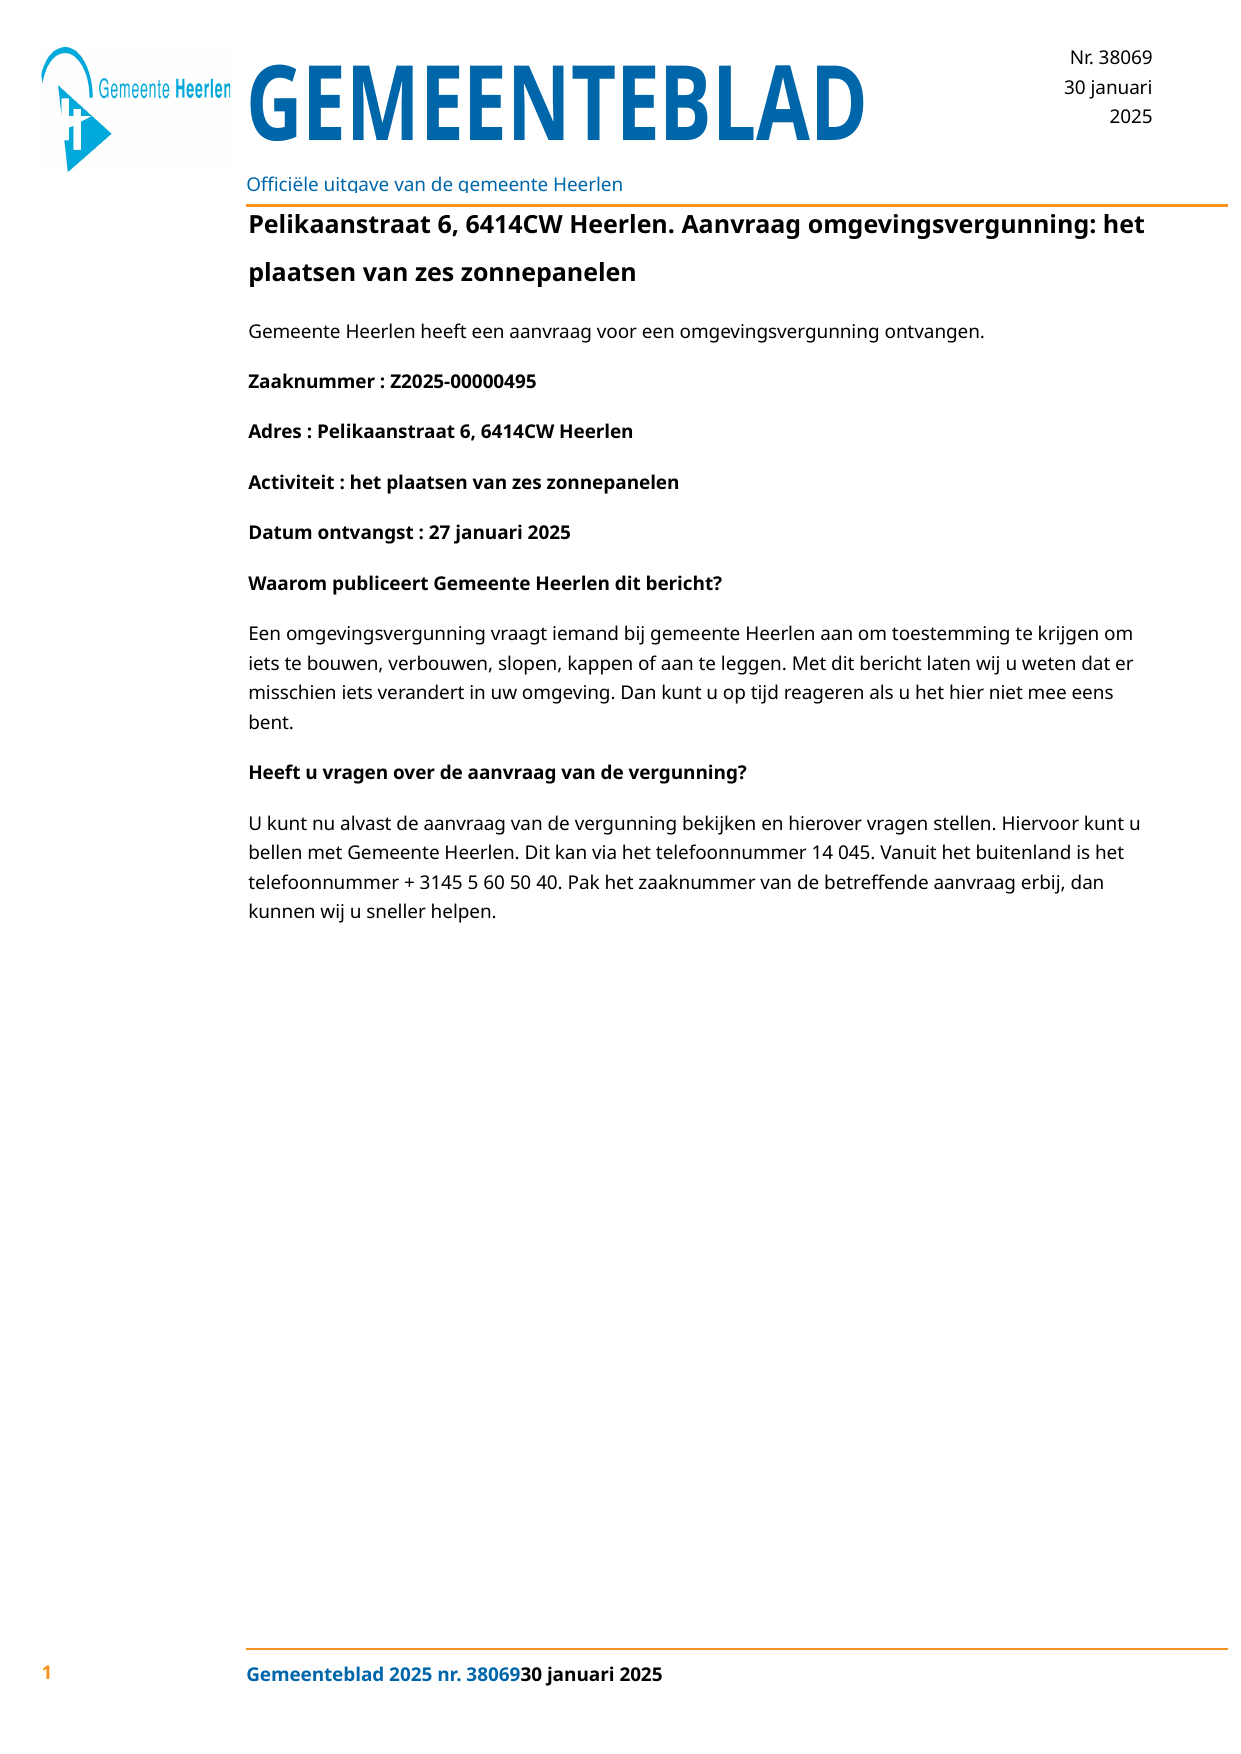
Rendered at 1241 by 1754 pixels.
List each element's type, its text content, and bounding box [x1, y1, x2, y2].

text Activiteit : het plaatsen van zes zonnepanelen [248, 469, 1152, 495]
text Zaaknummer : Z2025-00000495 [248, 368, 1152, 394]
text Pelikaanstraat 6, 6414CW Heerlen. Aanvraag omgevingsvergunning: het plaatsen van zes zonnepanelen [248, 207, 1152, 288]
text Gemeente Heerlen heeft een aanvraag voor een omgevingsvergunning ontvangen. [248, 318, 1152, 344]
text Waarom publiceert Gemeente Heerlen dit bericht? [248, 570, 1152, 596]
text U kunt nu alvast de aanvraag van de vergunning bekijken en hierover vragen stellen. Hiervoor kunt u bellen met Gemeente Heerlen. Dit kan via het telefoonnummer 14 045. Vanuit het buitenland is het telefoonnummer + 3145 5 60 50 40. Pak het zaaknummer van de betreffende aanvraag erbij, dan kunnen wij u sneller helpen. [248, 810, 1152, 924]
picture [41, 47, 59, 70]
text Datum ontvangst : 27 januari 2025 [248, 519, 1152, 545]
text Een omgevingsvergunning vraagt iemand bij gemeente Heerlen aan om toestemming te krijgen om iets te bouwen, verbouwen, slopen, kappen of aan te leggen. Met dit bericht laten wij u weten dat er misschien iets verandert in uw omgeving. Dan kunt u op tijd reageren als u het hier niet mee eens bent. [248, 620, 1152, 735]
text Adres : Pelikaanstraat 6, 6414CW Heerlen [248, 419, 1152, 444]
picture [41, 47, 231, 172]
text Heeft u vragen over de aanvraag van de vergunning? [248, 759, 1152, 785]
